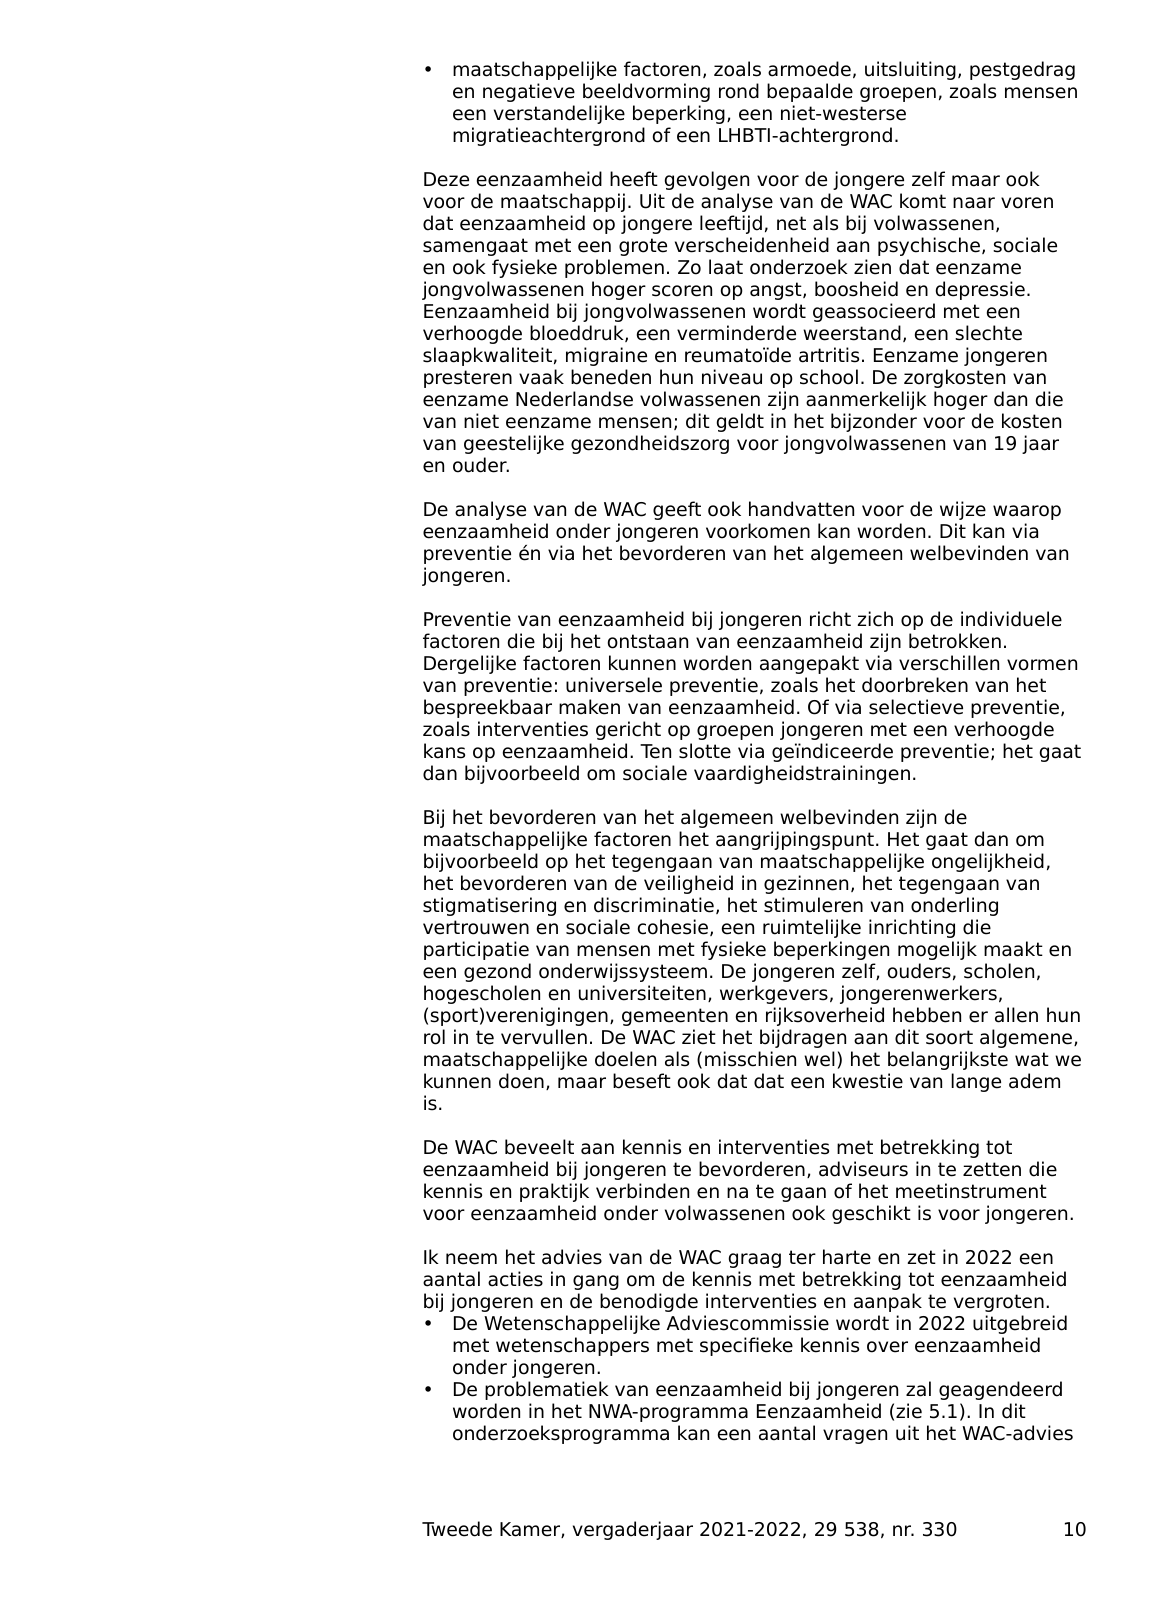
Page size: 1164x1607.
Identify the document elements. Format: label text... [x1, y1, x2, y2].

text Preventie van eenzaamheid bij jongeren richt zich op de individuele factoren die bij het ontstaan van eenzaamheid zijn betrokken. Dergelijke factoren kunnen worden aangepakt via verschillen vormen van preventie: universele preventie, zoals het doorbreken van het bespreekbaar maken van eenzaamheid. Of via selectieve preventie, zoals interventies gericht op groepen jongeren met een verhoogde kans op eenzaamheid. Ten slotte via geïndiceerde preventie; het gaat dan bijvoorbeeld om sociale vaardigheidstrainingen. [422, 609, 1087, 785]
text De analyse van de WAC geeft ook handvatten voor de wijze waarop eenzaamheid onder jongeren voorkomen kan worden. Dit kan via preventie én via het bevorderen van het algemeen welbevinden van jongeren. [422, 499, 1087, 587]
text • maatschappelijke factoren, zoals armoede, uitsluiting, pestgedrag en negatieve beeldvorming rond bepaalde groepen, zoals mensen een verstandelijke beperking, een niet-westerse migratieachtergrond of een LHBTI-achtergrond. [422, 59, 1087, 147]
text De WAC beveelt aan kennis en interventies met betrekking tot eenzaamheid bij jongeren te bevorderen, adviseurs in te zetten die kennis en praktijk verbinden en na te gaan of het meetinstrument voor eenzaamheid onder volwassenen ook geschikt is voor jongeren. [422, 1137, 1087, 1225]
text • De Wetenschappelijke Adviescommissie wordt in 2022 uitgebreid met wetenschappers met specifieke kennis over eenzaamheid onder jongeren. [422, 1313, 1087, 1379]
text Ik neem het advies van de WAC graag ter harte en zet in 2022 een aantal acties in gang om de kennis met betrekking tot eenzaamheid bij jongeren en de benodigde interventies en aanpak te vergroten. [422, 1247, 1087, 1313]
text Deze eenzaamheid heeft gevolgen voor de jongere zelf maar ook voor de maatschappij. Uit de analyse van de WAC komt naar voren dat eenzaamheid op jongere leeftijd, net als bij volwassenen, samengaat met een grote verscheidenheid aan psychische, sociale en ook fysieke problemen. Zo laat onderzoek zien dat eenzame jongvolwassenen hoger scoren op angst, boosheid en depressie. Eenzaamheid bij jongvolwassenen wordt geassocieerd met een verhoogde bloeddruk, een verminderde weerstand, een slechte slaapkwaliteit, migraine en reumatoïde artritis. Eenzame jongeren presteren vaak beneden hun niveau op school. De zorgkosten van eenzame Nederlandse volwassenen zijn aanmerkelijk hoger dan die van niet eenzame mensen; dit geldt in het bijzonder voor de kosten van geestelijke gezondheidszorg voor jongvolwassenen van 19 jaar en ouder. [422, 169, 1087, 477]
text Bij het bevorderen van het algemeen welbevinden zijn de maatschappelijke factoren het aangrijpingspunt. Het gaat dan om bijvoorbeeld op het tegengaan van maatschappelijke ongelijkheid, het bevorderen van de veiligheid in gezinnen, het tegengaan van stigmatisering en discriminatie, het stimuleren van onderling vertrouwen en sociale cohesie, een ruimtelijke inrichting die participatie van mensen met fysieke beperkingen mogelijk maakt en een gezond onderwijssysteem. De jongeren zelf, ouders, scholen, hogescholen en universiteiten, werkgevers, jongerenwerkers, (sport)verenigingen, gemeenten en rijksoverheid hebben er allen hun rol in te vervullen. De WAC ziet het bijdragen aan dit soort algemene, maatschappelijke doelen als (misschien wel) het belangrijkste wat we kunnen doen, maar beseft ook dat dat een kwestie van lange adem is. [422, 807, 1087, 1115]
text • De problematiek van eenzaamheid bij jongeren zal geagendeerd worden in het NWA-programma Eenzaamheid (zie 5.1). In dit onderzoeksprogramma kan een aantal vragen uit het WAC-advies [422, 1379, 1087, 1445]
